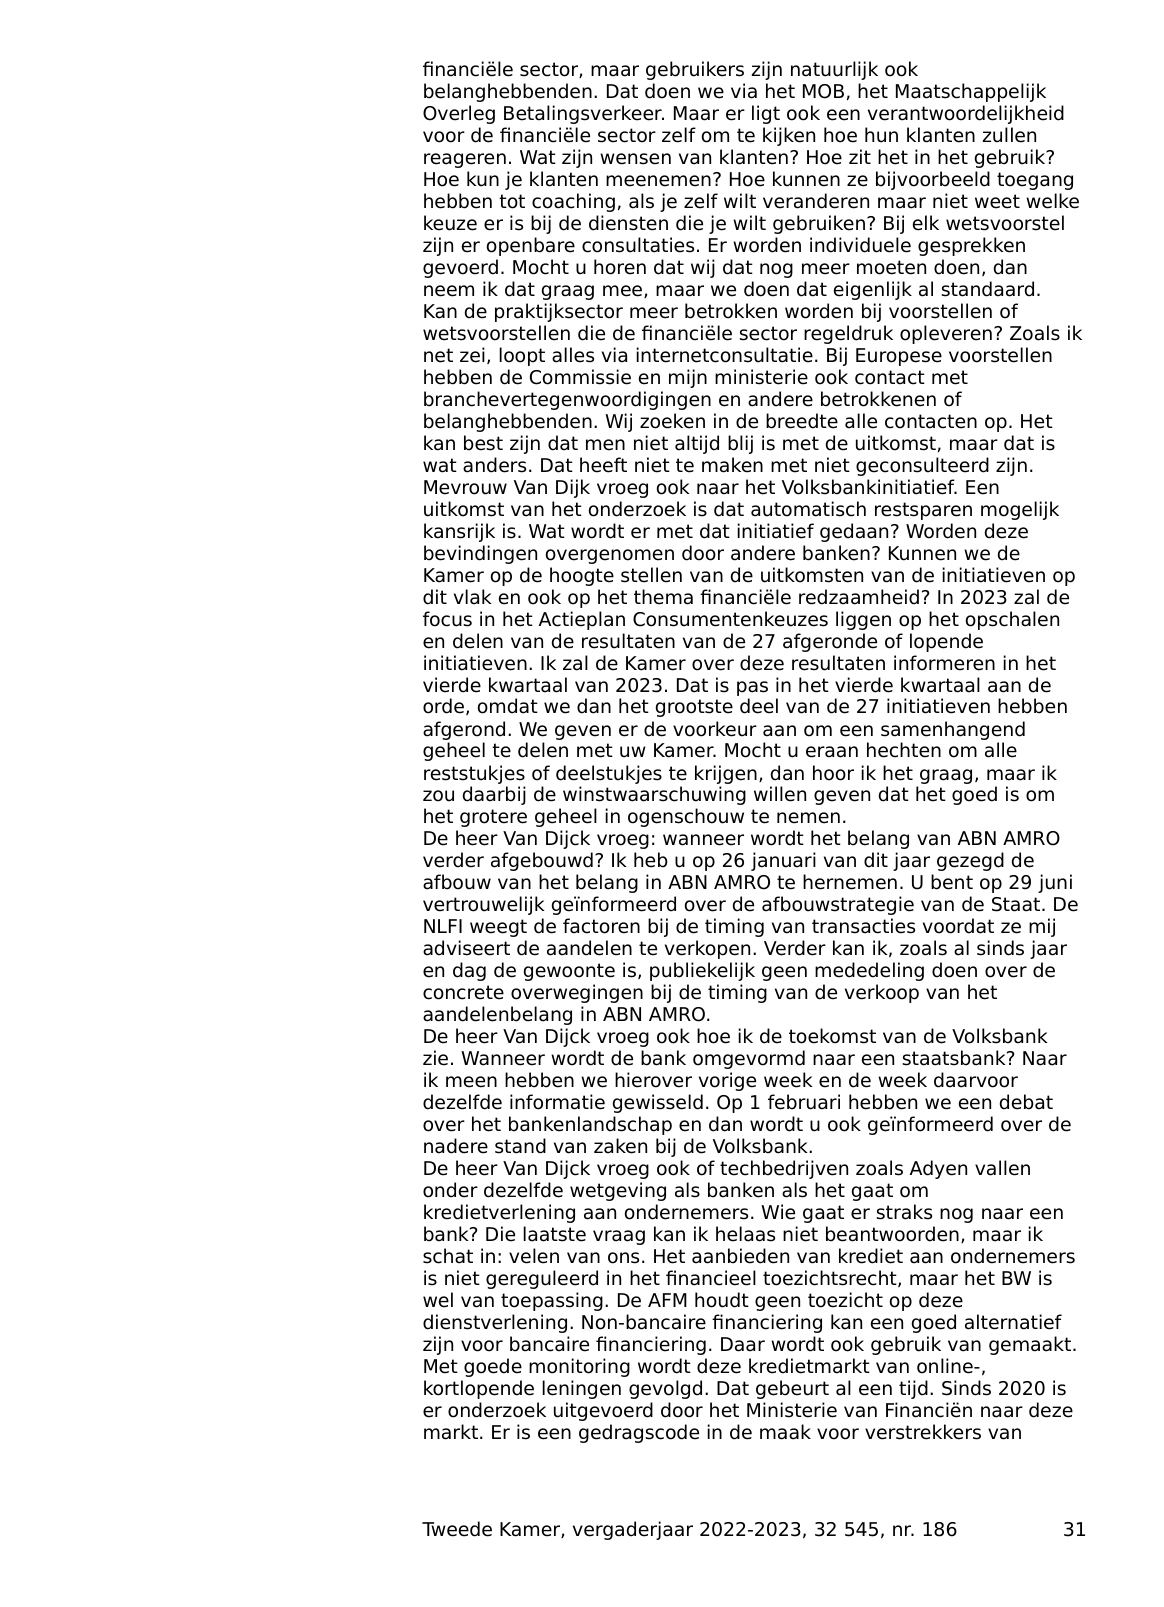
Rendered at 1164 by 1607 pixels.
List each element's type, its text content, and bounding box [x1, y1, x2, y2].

text Mevrouw Van Dijk vroeg ook naar het Volksbankinitiatief. Een uitkomst van het onderzoek is dat automatisch restsparen mogelijk kansrijk is. Wat wordt er met dat initiatief gedaan? Worden deze bevindingen overgenomen door andere banken? Kunnen we de Kamer op de hoogte stellen van de uitkomsten van de initiatieven op dit vlak en ook op het thema financiële redzaamheid? In 2023 zal de focus in het Actieplan Consumentenkeuzes liggen op het opschalen en delen van de resultaten van de 27 afgeronde of lopende initiatieven. Ik zal de Kamer over deze resultaten informeren in het vierde kwartaal van 2023. Dat is pas in het vierde kwartaal aan de orde, omdat we dan het grootste deel van de 27 initiatieven hebben afgerond. We geven er de voorkeur aan om een samenhangend geheel te delen met uw Kamer. Mocht u eraan hechten om alle reststukjes of deelstukjes te krijgen, dan hoor ik het graag, maar ik zou daarbij de winstwaarschuwing willen geven dat het goed is om het grotere geheel in ogenschouw te nemen. [422, 477, 1087, 828]
text Kan de praktijksector meer betrokken worden bij voorstellen of wetsvoorstellen die de financiële sector regeldruk opleveren? Zoals ik net zei, loopt alles via internetconsultatie. Bij Europese voorstellen hebben de Commissie en mijn ministerie ook contact met branchevertegenwoordigingen en andere betrokkenen of belanghebbenden. Wij zoeken in de breedte alle contacten op. Het kan best zijn dat men niet altijd blij is met de uitkomst, maar dat is wat anders. Dat heeft niet te maken met niet geconsulteerd zijn. [422, 301, 1087, 477]
text De heer Van Dijck vroeg: wanneer wordt het belang van ABN AMRO verder afgebouwd? Ik heb u op 26 januari van dit jaar gezegd de afbouw van het belang in ABN AMRO te hernemen. U bent op 29 juni vertrouwelijk geïnformeerd over de afbouwstrategie van de Staat. De NLFI weegt de factoren bij de timing van transacties voordat ze mij adviseert de aandelen te verkopen. Verder kan ik, zoals al sinds jaar en dag de gewoonte is, publiekelijk geen mededeling doen over de concrete overwegingen bij de timing van de verkoop van het aandelenbelang in ABN AMRO. [422, 828, 1087, 1026]
text financiële sector, maar gebruikers zijn natuurlijk ook belanghebbenden. Dat doen we via het MOB, het Maatschappelijk Overleg Betalingsverkeer. Maar er ligt ook een verantwoordelijkheid voor de financiële sector zelf om te kijken hoe hun klanten zullen reageren. Wat zijn wensen van klanten? Hoe zit het in het gebruik? Hoe kun je klanten meenemen? Hoe kunnen ze bijvoorbeeld toegang hebben tot coaching, als je zelf wilt veranderen maar niet weet welke keuze er is bij de diensten die je wilt gebruiken? Bij elk wetsvoorstel zijn er openbare consultaties. Er worden individuele gesprekken gevoerd. Mocht u horen dat wij dat nog meer moeten doen, dan neem ik dat graag mee, maar we doen dat eigenlijk al standaard. [422, 59, 1087, 301]
text De heer Van Dijck vroeg ook hoe ik de toekomst van de Volksbank zie. Wanneer wordt de bank omgevormd naar een staatsbank? Naar ik meen hebben we hierover vorige week en de week daarvoor dezelfde informatie gewisseld. Op 1 februari hebben we een debat over het bankenlandschap en dan wordt u ook geïnformeerd over de nadere stand van zaken bij de Volksbank. [422, 1026, 1087, 1158]
text De heer Van Dijck vroeg ook of techbedrijven zoals Adyen vallen onder dezelfde wetgeving als banken als het gaat om kredietverlening aan ondernemers. Wie gaat er straks nog naar een bank? Die laatste vraag kan ik helaas niet beantwoorden, maar ik schat in: velen van ons. Het aanbieden van krediet aan ondernemers is niet gereguleerd in het financieel toezichtsrecht, maar het BW is wel van toepassing. De AFM houdt geen toezicht op deze dienstverlening. Non-bancaire financiering kan een goed alternatief zijn voor bancaire financiering. Daar wordt ook gebruik van gemaakt. Met goede monitoring wordt deze kredietmarkt van online-, kortlopende leningen gevolgd. Dat gebeurt al een tijd. Sinds 2020 is er onderzoek uitgevoerd door het Ministerie van Financiën naar deze markt. Er is een gedragscode in de maak voor verstrekkers van [422, 1158, 1087, 1444]
